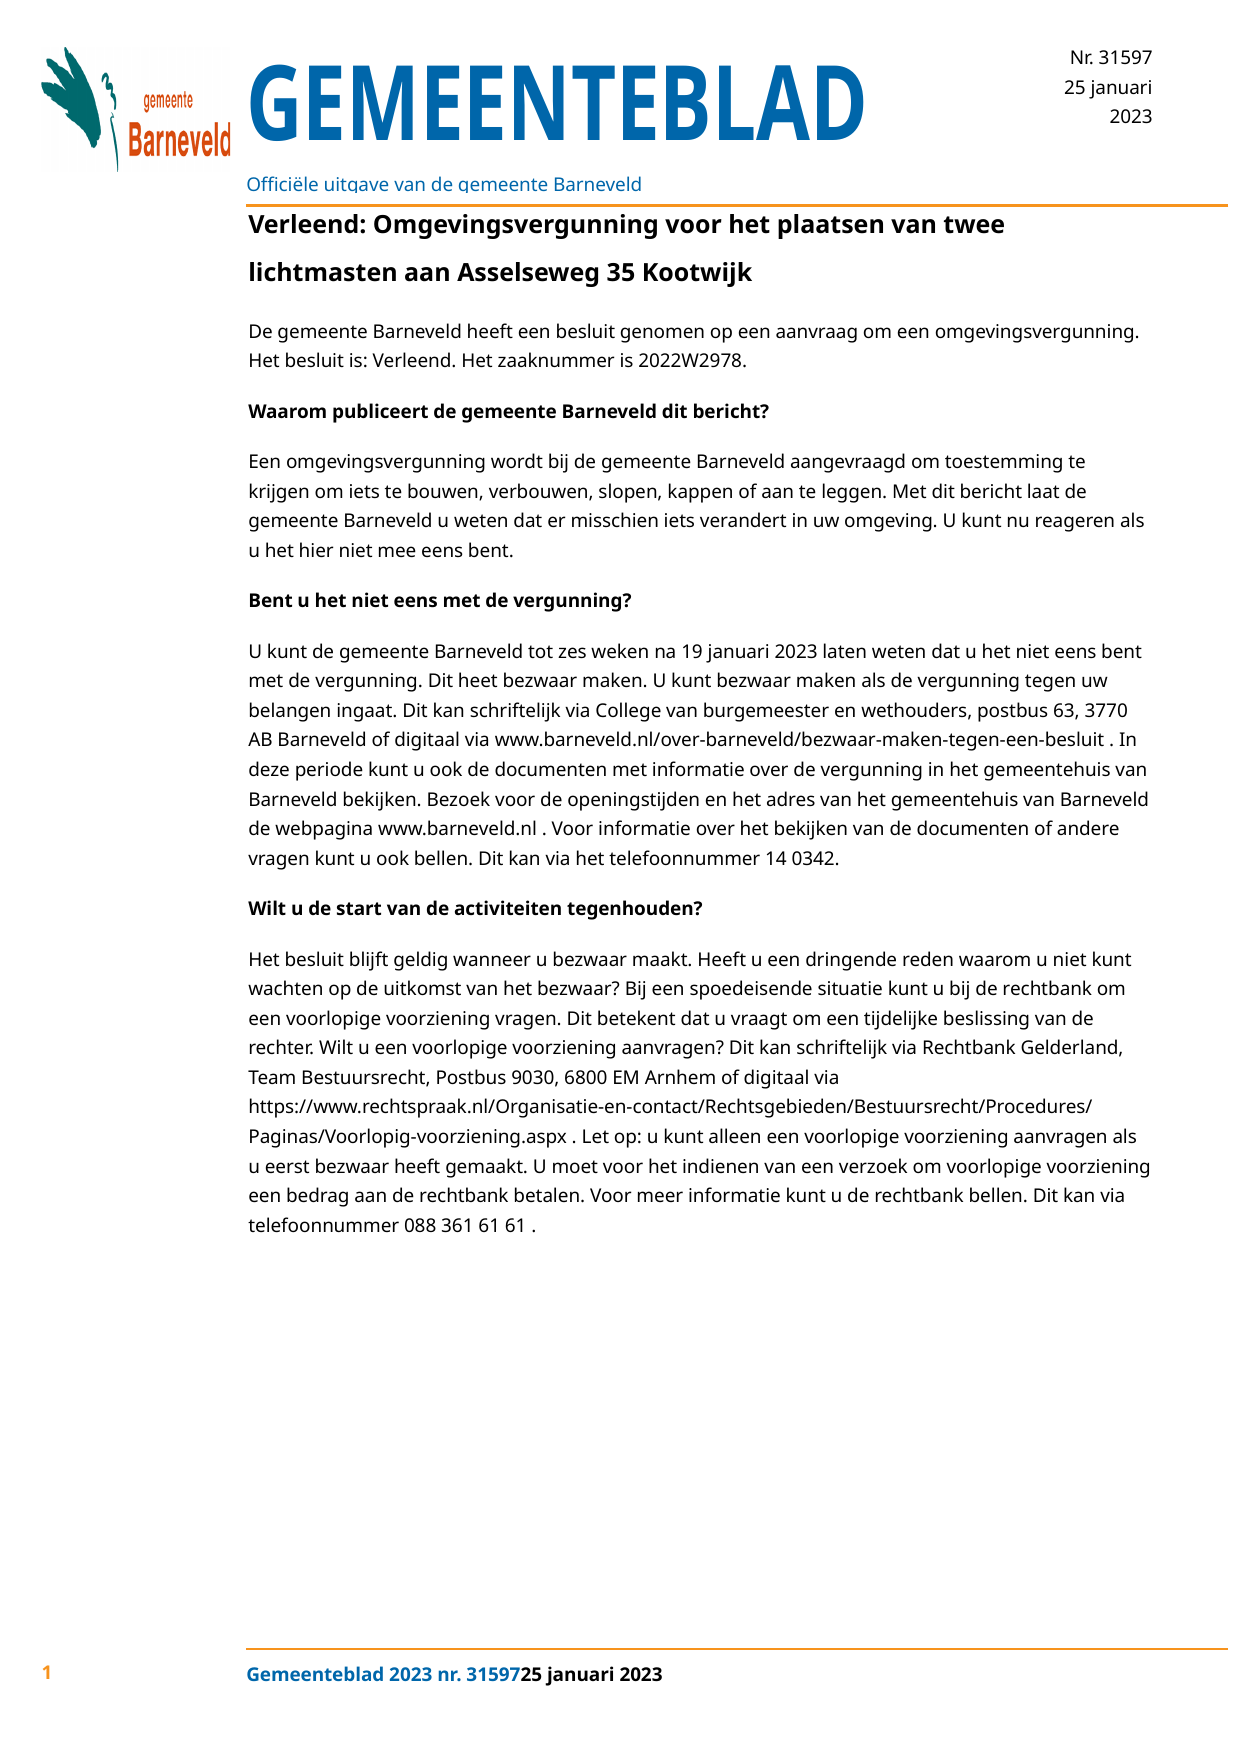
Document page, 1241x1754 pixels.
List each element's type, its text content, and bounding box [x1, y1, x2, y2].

text Waarom publiceert de gemeente Barneveld dit bericht? [248, 398, 1152, 424]
picture [41, 47, 231, 172]
text Verleend: Omgevingsvergunning voor het plaatsen van twee lichtmasten aan Asselseweg 35 Kootwijk [248, 207, 1152, 288]
text Het besluit blijft geldig wanneer u bezwaar maakt. Heeft u een dringende reden waarom u niet kunt wachten op de uitkomst van het bezwaar? Bij een spoedeisende situatie kunt u bij de rechtbank om een voorlopige voorziening vragen. Dit betekent dat u vraagt om een tijdelijke beslissing van de rechter. Wilt u een voorlopige voorziening aanvragen? Dit kan schriftelijk via Rechtbank Gelderland, Team Bestuursrecht, Postbus 9030, 6800 EM Arnhem of digitaal via https://www.rechtspraak.nl/Organisatie-en-contact/Rechtsgebieden/Bestuursrecht/Procedures/Paginas/Voorlopig-voorziening.aspx . Let op: u kunt alleen een voorlopige voorziening aanvragen als u eerst bezwaar heeft gemaakt. U moet voor het indienen van een verzoek om voorlopige voorziening een bedrag aan de rechtbank betalen. Voor meer informatie kunt u de rechtbank bellen. Dit kan via telefoonnummer 088 361 61 61 . [248, 946, 1152, 1238]
text De gemeente Barneveld heeft een besluit genomen op een aanvraag om een omgevingsvergunning. Het besluit is: Verleend. Het zaaknummer is 2022W2978. [248, 318, 1152, 373]
text Bent u het niet eens met de vergunning? [248, 587, 1152, 613]
text Wilt u de start van de activiteiten tegenhouden? [248, 895, 1152, 921]
text Een omgevingsvergunning wordt bij de gemeente Barneveld aangevraagd om toestemming te krijgen om iets te bouwen, verbouwen, slopen, kappen of aan te leggen. Met dit bericht laat de gemeente Barneveld u weten dat er misschien iets verandert in uw omgeving. U kunt nu reageren als u het hier niet mee eens bent. [248, 448, 1152, 563]
text U kunt de gemeente Barneveld tot zes weken na 19 januari 2023 laten weten dat u het niet eens bent met de vergunning. Dit heet bezwaar maken. U kunt bezwaar maken als de vergunning tegen uw belangen ingaat. Dit kan schriftelijk via College van burgemeester en wethouders, postbus 63, 3770 AB Barneveld of digitaal via www.barneveld.nl/over-barneveld/bezwaar-maken-tegen-een-besluit . In deze periode kunt u ook de documenten met informatie over de vergunning in het gemeentehuis van Barneveld bekijken. Bezoek voor de openingstijden en het adres van het gemeentehuis van Barneveld de webpagina www.barneveld.nl . Voor informatie over het bekijken van de documenten of andere vragen kunt u ook bellen. Dit kan via het telefoonnummer 14 0342. [248, 638, 1152, 871]
